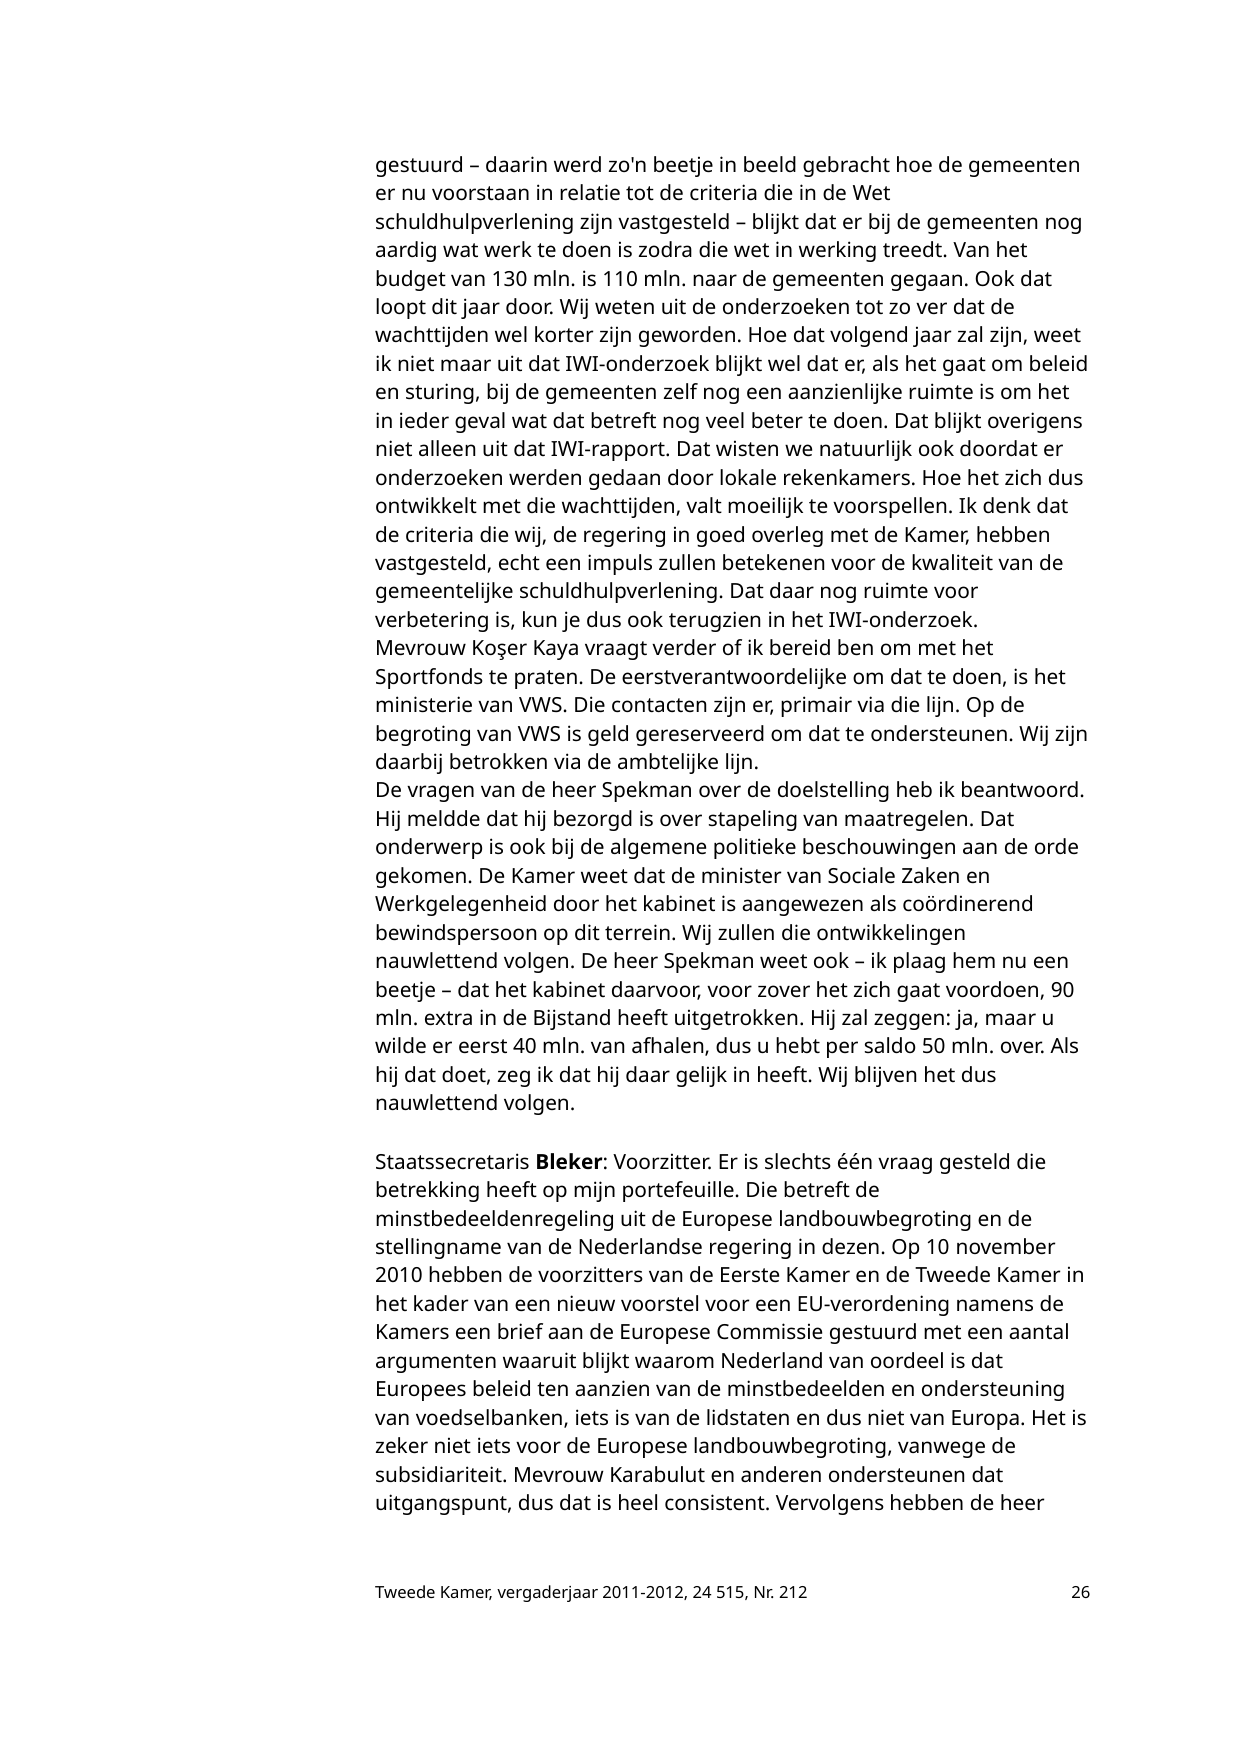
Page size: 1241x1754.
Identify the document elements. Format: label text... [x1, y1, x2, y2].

text Staatssecretaris Bleker: Voorzitter. Er is slechts één vraag gesteld die betrekking heeft op mijn portefeuille. Die betreft de minstbedeeldenregeling uit de Europese landbouwbegroting en de stellingname van de Nederlandse regering in dezen. Op 10 november 2010 hebben de voorzitters van de Eerste Kamer en de Tweede Kamer in het kader van een nieuw voorstel voor een EU-verordening namens de Kamers een brief aan de Europese Commissie gestuurd met een aantal argumenten waaruit blijkt waarom Nederland van oordeel is dat Europees beleid ten aanzien van de minstbedeelden en ondersteuning van voedselbanken, iets is van de lidstaten en dus niet van Europa. Het is zeker niet iets voor de Europese landbouwbegroting, vanwege de subsidiariteit. Mevrouw Karabulut en anderen ondersteunen dat uitgangspunt, dus dat is heel consistent. Vervolgens hebben de heer [375, 1147, 1090, 1517]
text De vragen van de heer Spekman over de doelstelling heb ik beantwoord. Hij meldde dat hij bezorgd is over stapeling van maatregelen. Dat onderwerp is ook bij de algemene politieke beschouwingen aan de orde gekomen. De Kamer weet dat de minister van Sociale Zaken en Werkgelegenheid door het kabinet is aangewezen als coördinerend bewindspersoon op dit terrein. Wij zullen die ontwikkelingen nauwlettend volgen. De heer Spekman weet ook – ik plaag hem nu een beetje – dat het kabinet daarvoor, voor zover het zich gaat voordoen, 90 mln. extra in de Bijstand heeft uitgetrokken. Hij zal zeggen: ja, maar u wilde er eerst 40 mln. van afhalen, dus u hebt per saldo 50 mln. over. Als hij dat doet, zeg ik dat hij daar gelijk in heeft. Wij blijven het dus nauwlettend volgen. [375, 776, 1090, 1117]
text gestuurd – daarin werd zo'n beetje in beeld gebracht hoe de gemeenten er nu voorstaan in relatie tot de criteria die in de Wet schuldhulpverlening zijn vastgesteld – blijkt dat er bij de gemeenten nog aardig wat werk te doen is zodra die wet in werking treedt. Van het budget van 130 mln. is 110 mln. naar de gemeenten gegaan. Ook dat loopt dit jaar door. Wij weten uit de onderzoeken tot zo ver dat de wachttijden wel korter zijn geworden. Hoe dat volgend jaar zal zijn, weet ik niet maar uit dat IWI-onderzoek blijkt wel dat er, als het gaat om beleid en sturing, bij de gemeenten zelf nog een aanzienlijke ruimte is om het in ieder geval wat dat betreft nog veel beter te doen. Dat blijkt overigens niet alleen uit dat IWI-rapport. Dat wisten we natuurlijk ook doordat er onderzoeken werden gedaan door lokale rekenkamers. Hoe het zich dus ontwikkelt met die wachttijden, valt moeilijk te voorspellen. Ik denk dat de criteria die wij, de regering in goed overleg met de Kamer, hebben vastgesteld, echt een impuls zullen betekenen voor de kwaliteit van de gemeentelijke schuldhulpverlening. Dat daar nog ruimte voor verbetering is, kun je dus ook terugzien in het IWI-onderzoek. [375, 150, 1090, 633]
text Mevrouw Koşer Kaya vraagt verder of ik bereid ben om met het Sportfonds te praten. De eerstverantwoordelijke om dat te doen, is het ministerie van VWS. Die contacten zijn er, primair via die lijn. Op de begroting van VWS is geld gereserveerd om dat te ondersteunen. Wij zijn daarbij betrokken via de ambtelijke lijn. [375, 633, 1090, 776]
